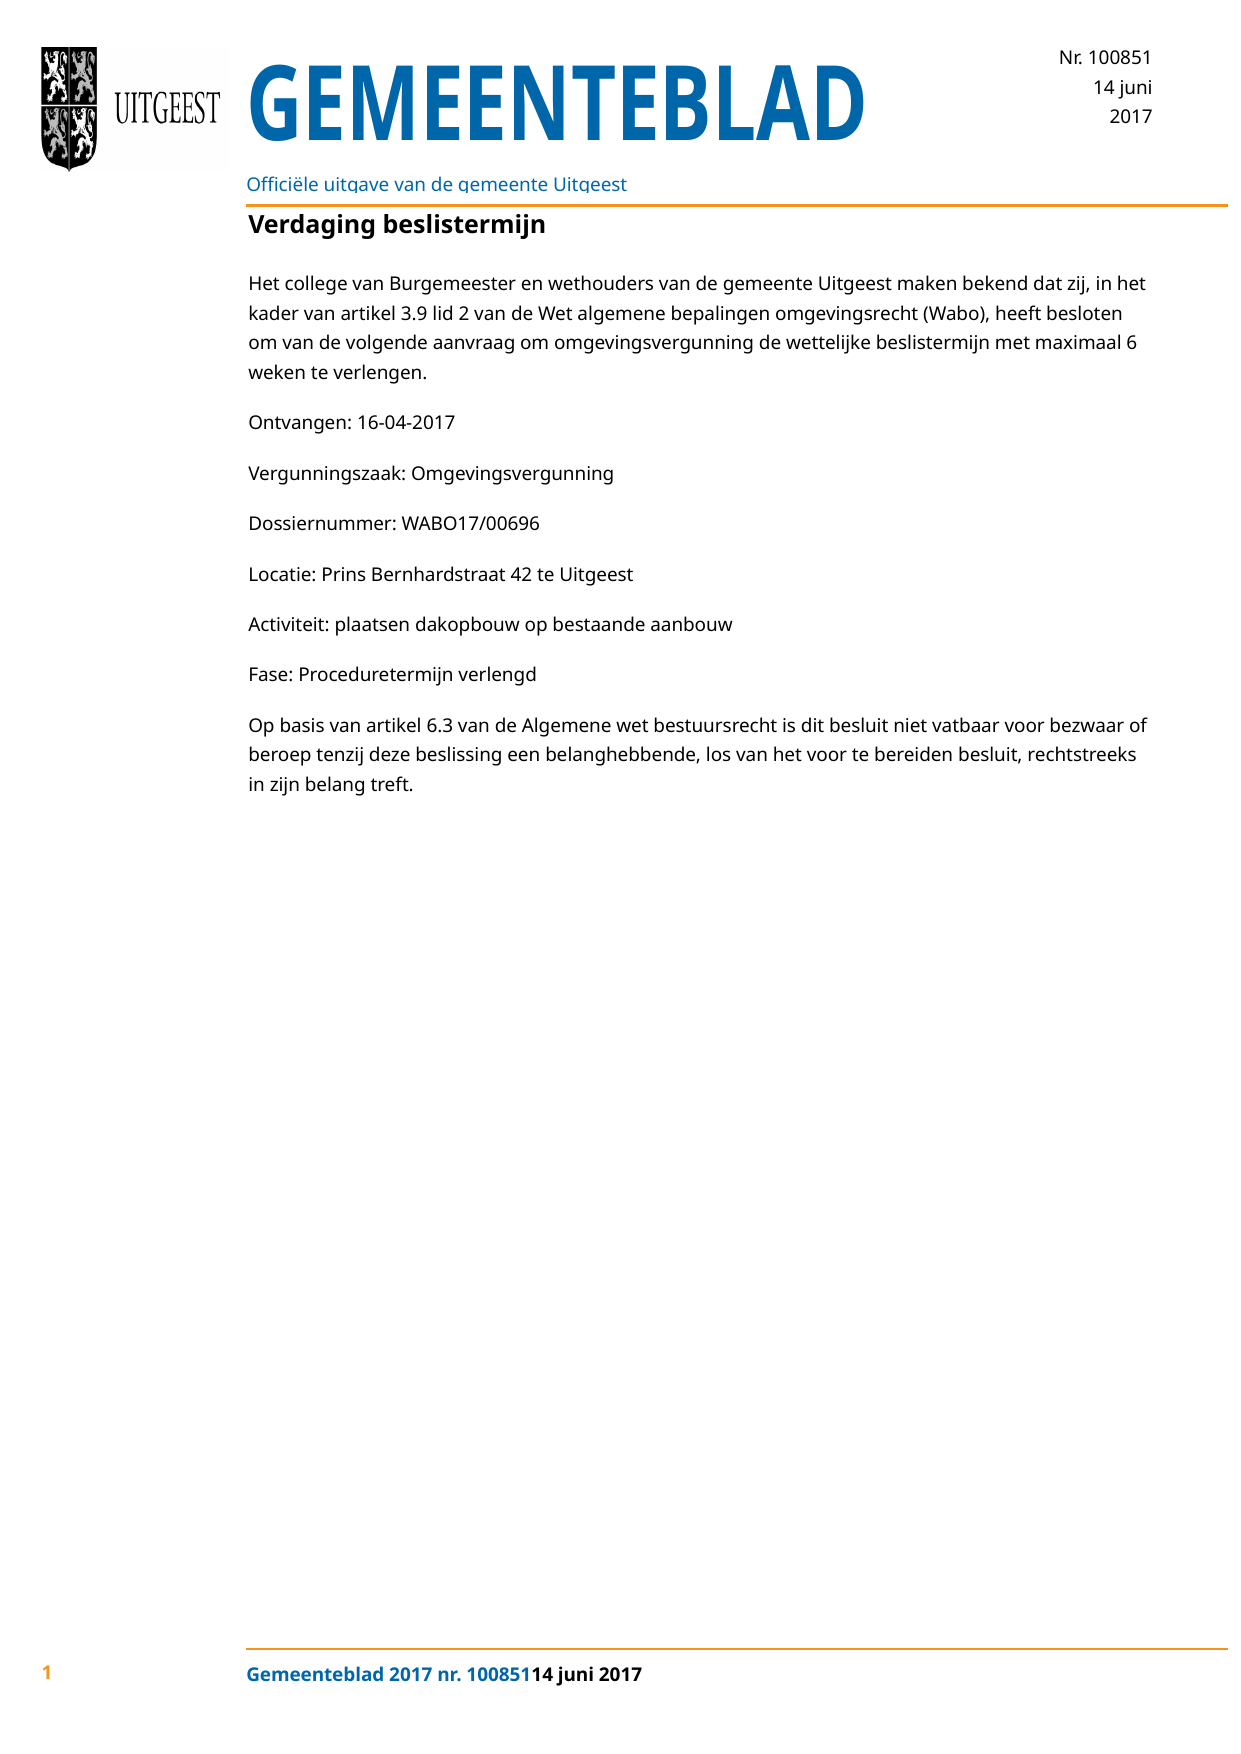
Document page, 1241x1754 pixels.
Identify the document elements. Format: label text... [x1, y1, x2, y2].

text Het college van Burgemeester en wethouders van de gemeente Uitgeest maken bekend dat zij, in het kader van artikel 3.9 lid 2 van de Wet algemene bepalingen omgevingsrecht (Wabo), heeft besloten om van de volgende aanvraag om omgevingsvergunning de wettelijke beslistermijn met maximaal 6 weken te verlengen. [248, 270, 1152, 385]
text Locatie: Prins Bernhardstraat 42 te Uitgeest [248, 561, 1152, 586]
text Fase: Proceduretermijn verlengd [248, 662, 1152, 687]
text Ontvangen: 16-04-2017 [248, 409, 1152, 435]
text Activiteit: plaatsen dakopbouw op bestaande aanbouw [248, 611, 1152, 637]
picture [41, 47, 231, 172]
text Verdaging beslistermijn [248, 207, 1152, 241]
text Vergunningszaak: Omgevingsvergunning [248, 460, 1152, 486]
text Op basis van artikel 6.3 van de Algemene wet bestuursrecht is dit besluit niet vatbaar voor bezwaar of beroep tenzij deze beslissing een belanghebbende, los van het voor te bereiden besluit, rechtstreeks in zijn belang treft. [248, 712, 1152, 797]
text Dossiernummer: WABO17/00696 [248, 510, 1152, 536]
